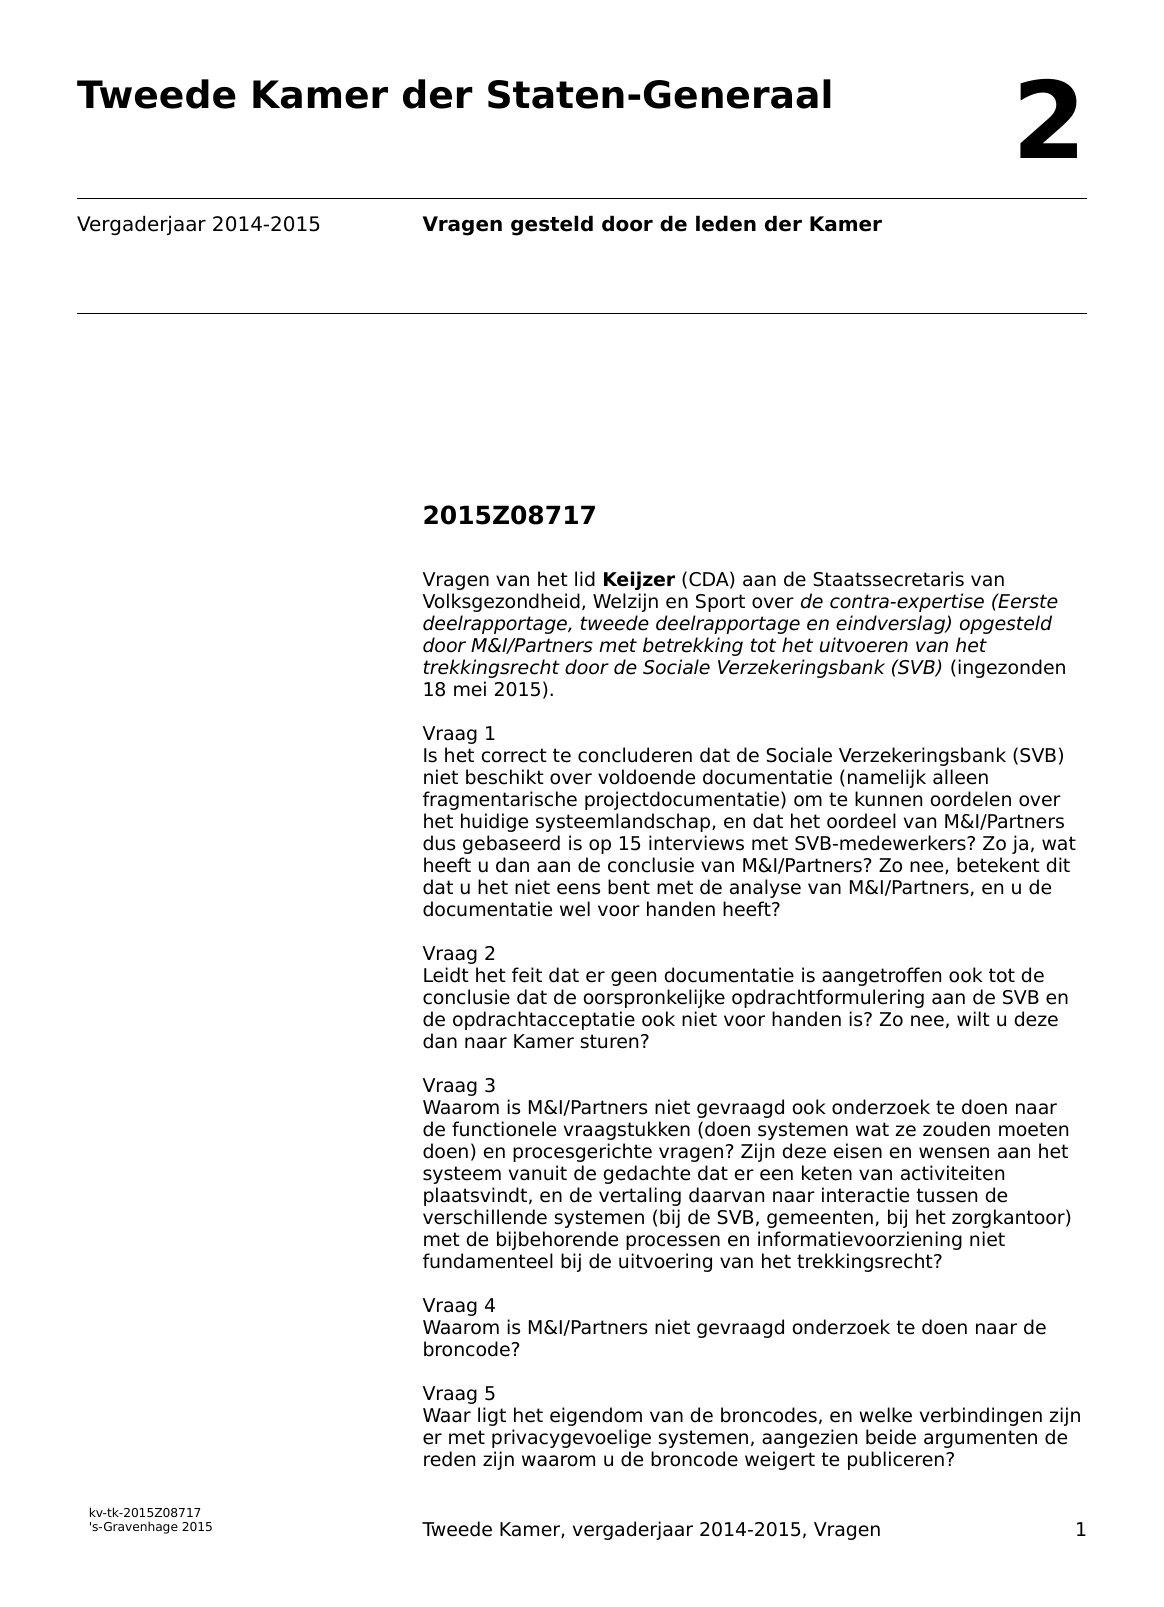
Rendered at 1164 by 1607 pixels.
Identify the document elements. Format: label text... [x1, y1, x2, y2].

text 's-Gravenhage 2015 [88, 1520, 323, 1534]
table_cell Vergaderjaar 2014-2015 [77, 199, 422, 313]
text Vraag 3 [422, 1075, 1087, 1097]
text Vraag 2 [422, 943, 1087, 965]
text kv-tk-2015Z08717 [88, 1506, 323, 1520]
text Vraag 1 [422, 723, 1087, 745]
text Waarom is M&I/Partners niet gevraagd onderzoek te doen naar de broncode? [422, 1317, 1087, 1361]
text Waar ligt het eigendom van de broncodes, en welke verbindingen zijn er met privacygevoelige systemen, aangezien beide argumenten de reden zijn waarom u de broncode weigert te publiceren? [422, 1405, 1087, 1471]
text Vraag 5 [422, 1383, 1087, 1405]
text Is het correct te concluderen dat de Sociale Verzekeringsbank (SVB) niet beschikt over voldoende documentatie (namelijk alleen fragmentarische projectdocumentatie) om te kunnen oordelen over het huidige systeemlandschap, en dat het oordeel van M&I/Partners dus gebaseerd is op 15 interviews met SVB-medewerkers? Zo ja, wat heeft u dan aan de conclusie van M&I/Partners? Zo nee, betekent dit dat u het niet eens bent met de analyse van M&I/Partners, en u de documentatie wel voor handen heeft? [422, 745, 1087, 921]
text Leidt het feit dat er geen documentatie is aangetroffen ook tot de conclusie dat de oorspronkelijke opdrachtformulering aan de SVB en de opdrachtacceptatie ook niet voor handen is? Zo nee, wilt u deze dan naar Kamer sturen? [422, 965, 1087, 1053]
text Waarom is M&I/Partners niet gevraagd ook onderzoek te doen naar de functionele vraagstukken (doen systemen wat ze zouden moeten doen) en procesgerichte vragen? Zijn deze eisen en wensen aan het systeem vanuit de gedachte dat er een keten van activiteiten plaatsvindt, en de vertaling daarvan naar interactie tussen de verschillende systemen (bij de SVB, gemeenten, bij het zorgkantoor) met de bijbehorende processen en informatievoorziening niet fundamenteel bij de uitvoering van het trekkingsrecht? [422, 1097, 1087, 1273]
text Vraag 4 [422, 1295, 1087, 1317]
text Vragen van het lid Keijzer (CDA) aan de Staatssecretaris van Volksgezondheid, Welzijn en Sport over de contra-expertise (Eerste deelrapportage, tweede deelrapportage en eindverslag) opgesteld door M&I/Partners met betrekking tot het uitvoeren van het trekkingsrecht door de Sociale Verzekeringsbank (SVB) (ingezonden 18 mei 2015). [422, 569, 1087, 701]
table_cell Vragen gesteld door de leden der Kamer [422, 199, 1087, 313]
text 2015Z08717 [422, 501, 1087, 531]
table_header Tweede Kamer der Staten-Generaal [77, 59, 886, 198]
table_header 2 [886, 59, 1087, 198]
